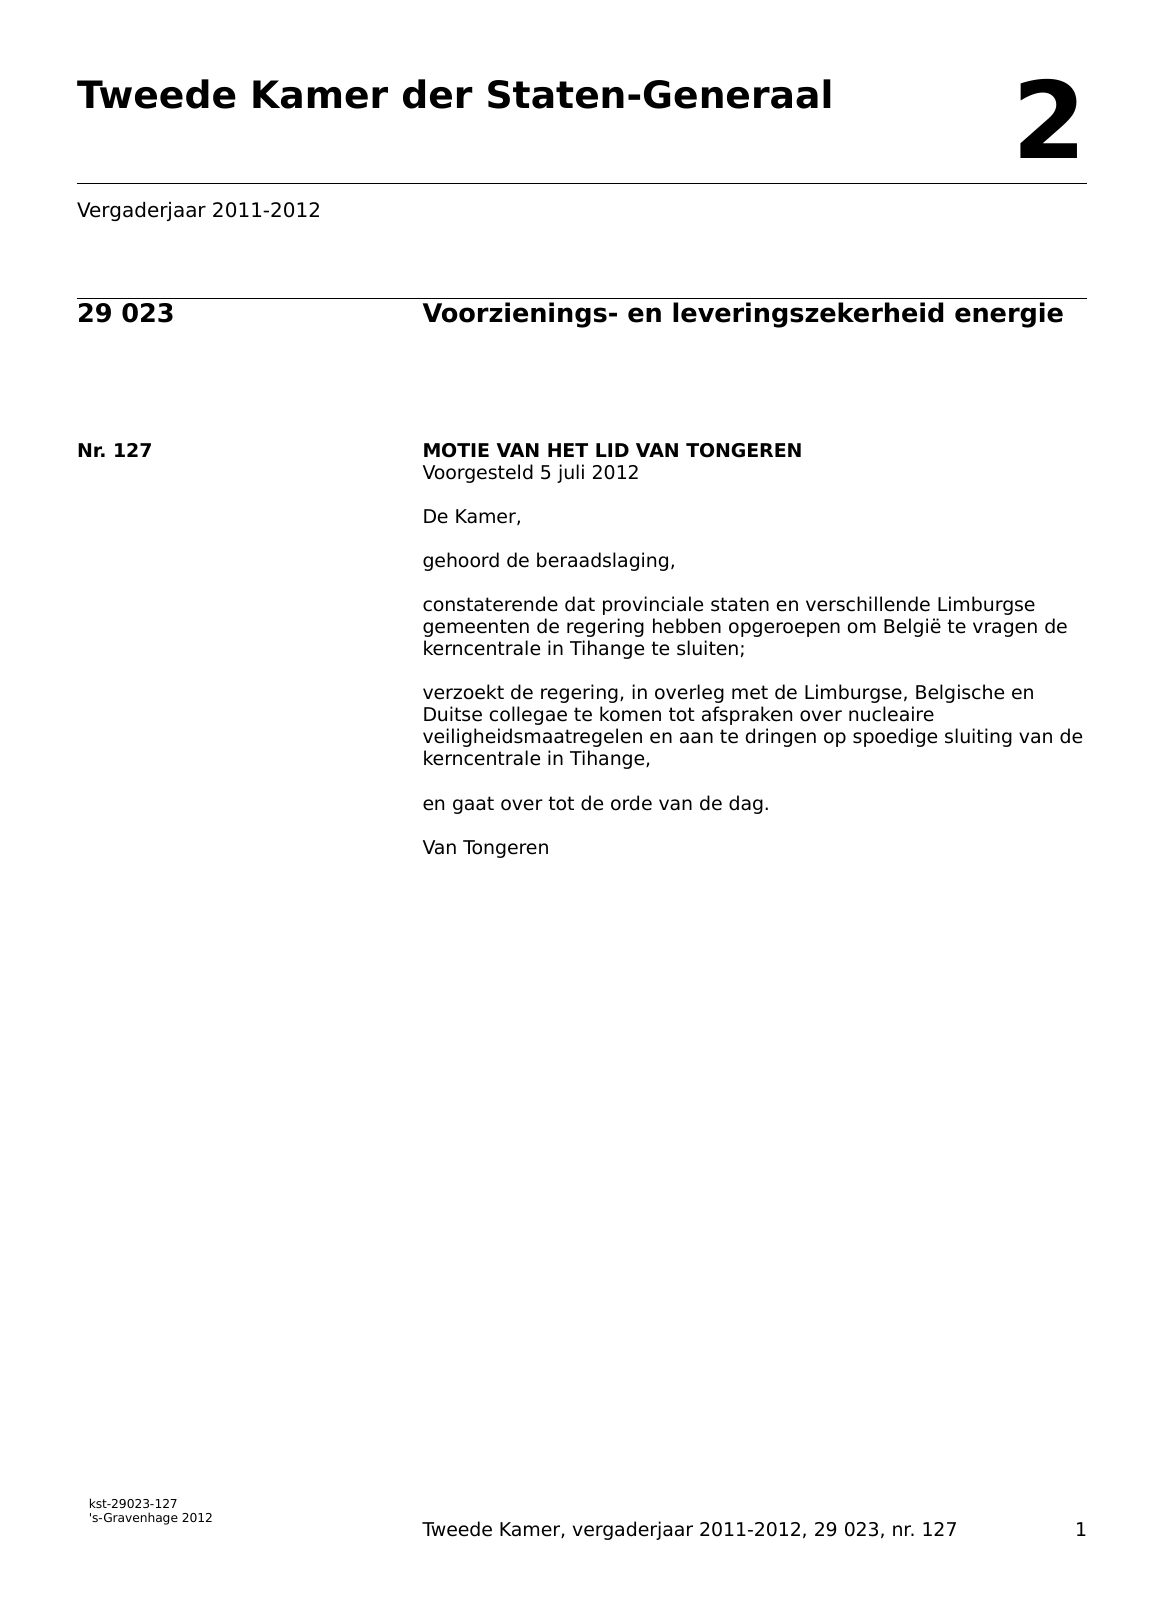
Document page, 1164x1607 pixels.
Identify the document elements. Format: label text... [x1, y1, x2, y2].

text gehoord de beraadslaging, [422, 550, 1087, 572]
table_header 2 [886, 59, 1087, 183]
subtitle Nr. 127 MOTIE VAN HET LID VAN TONGEREN [77, 440, 1087, 462]
table_cell Vergaderjaar 2011-2012 [77, 184, 1087, 298]
text Van Tongeren [422, 837, 1087, 858]
table_header Tweede Kamer der Staten-Generaal [77, 59, 886, 183]
subtitle 29 023 Voorzienings- en leveringszekerheid energie [77, 299, 1087, 329]
text De Kamer, [422, 506, 1087, 528]
text Voorgesteld 5 juli 2012 [422, 462, 1087, 484]
text constaterende dat provinciale staten en verschillende Limburgse gemeenten de regering hebben opgeroepen om België te vragen de kerncentrale in Tihange te sluiten; [422, 594, 1087, 660]
text en gaat over tot de orde van de dag. [422, 792, 1087, 814]
text verzoekt de regering, in overleg met de Limburgse, Belgische en Duitse collegae te komen tot afspraken over nucleaire veiligheidsmaatregelen en aan te dringen op spoedige sluiting van de kerncentrale in Tihange, [422, 682, 1087, 770]
text kst-29023-127 [88, 1497, 323, 1511]
text 's-Gravenhage 2012 [88, 1511, 323, 1525]
